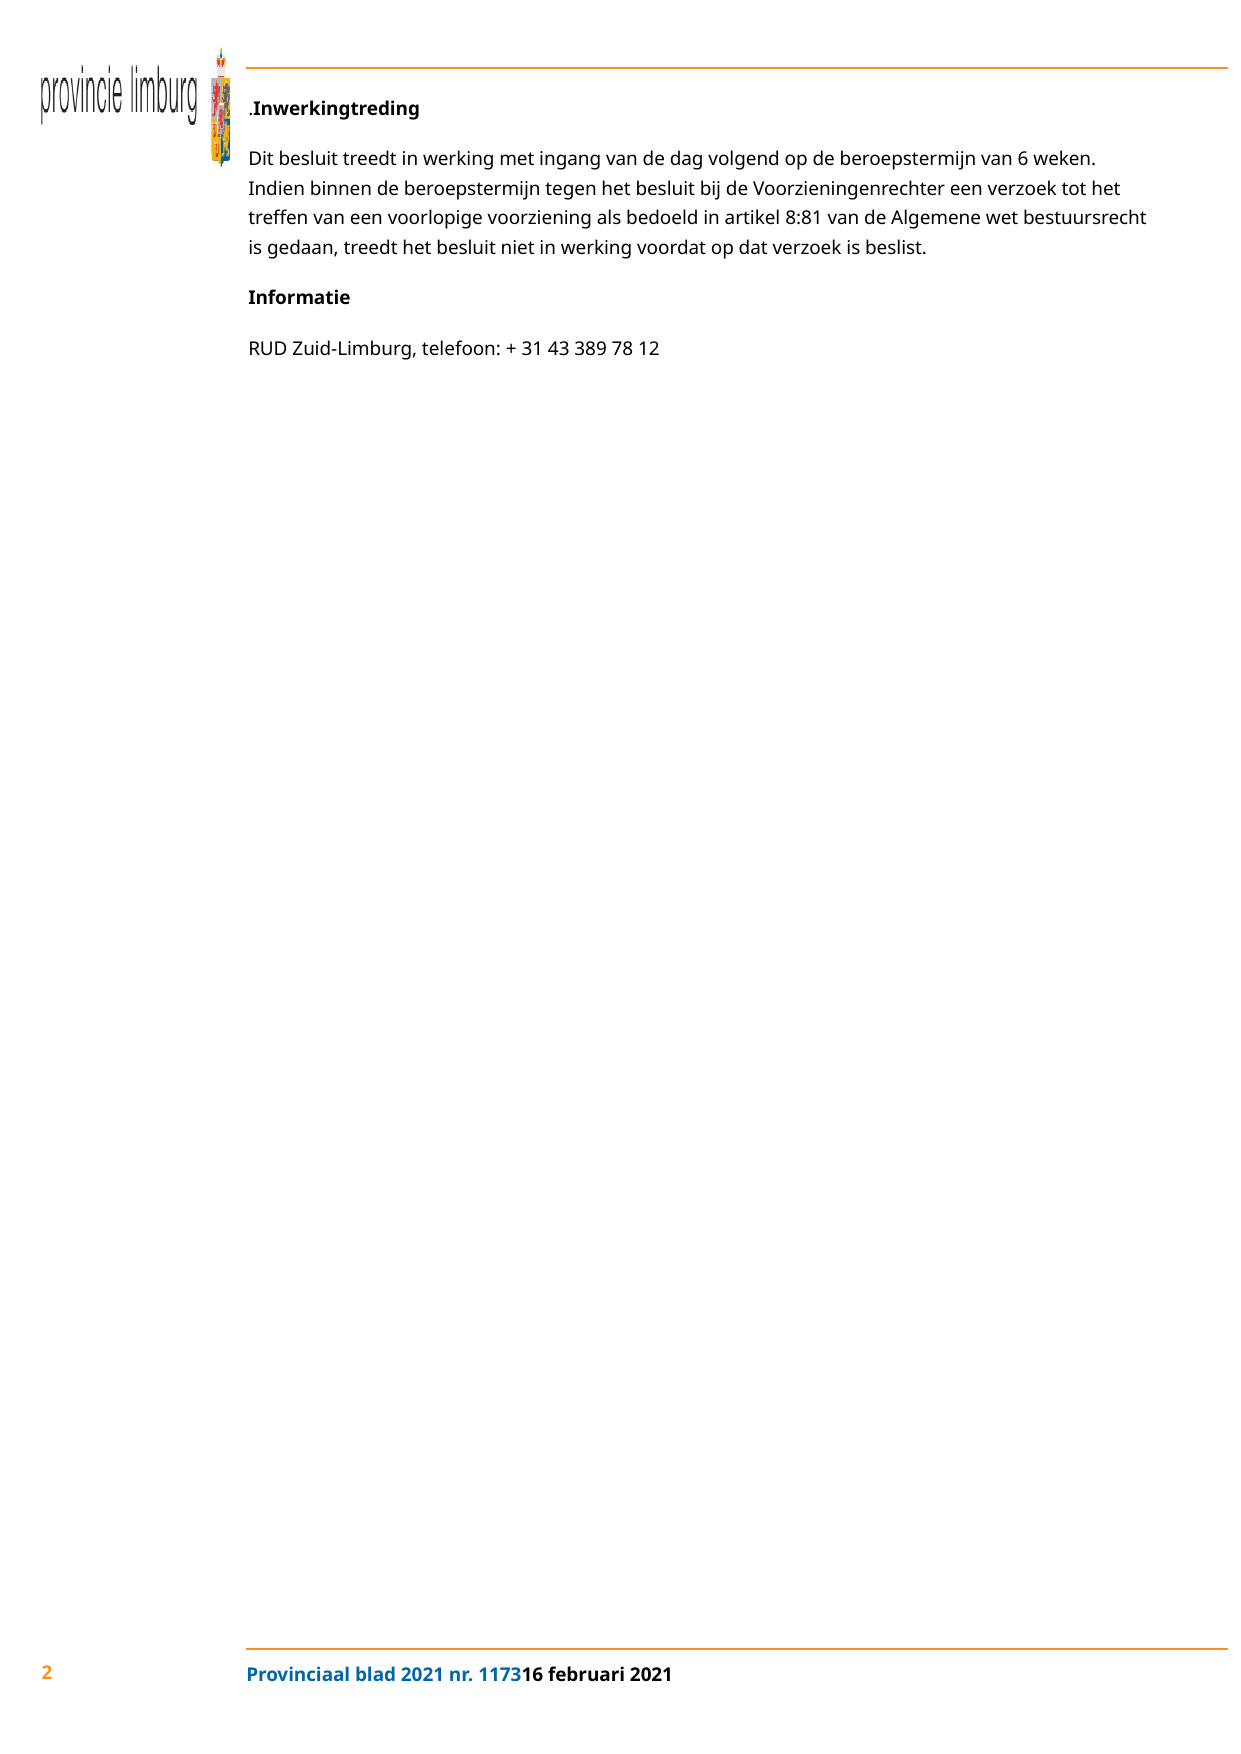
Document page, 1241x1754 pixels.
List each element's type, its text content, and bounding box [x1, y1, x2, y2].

text Informatie [248, 284, 1152, 310]
picture [41, 47, 231, 172]
text .Inwerkingtreding [248, 95, 1152, 121]
text Dit besluit treedt in werking met ingang van de dag volgend op de beroepstermijn van 6 weken. Indien binnen de beroepstermijn tegen het besluit bij de Voorzieningenrechter een verzoek tot het treffen van een voorlopige voorziening als bedoeld in artikel 8:81 van de Algemene wet bestuursrecht is gedaan, treedt het besluit niet in werking voordat op dat verzoek is beslist. [248, 145, 1152, 260]
text RUD Zuid-Limburg, telefoon: + 31 43 389 78 12 [248, 335, 1152, 361]
